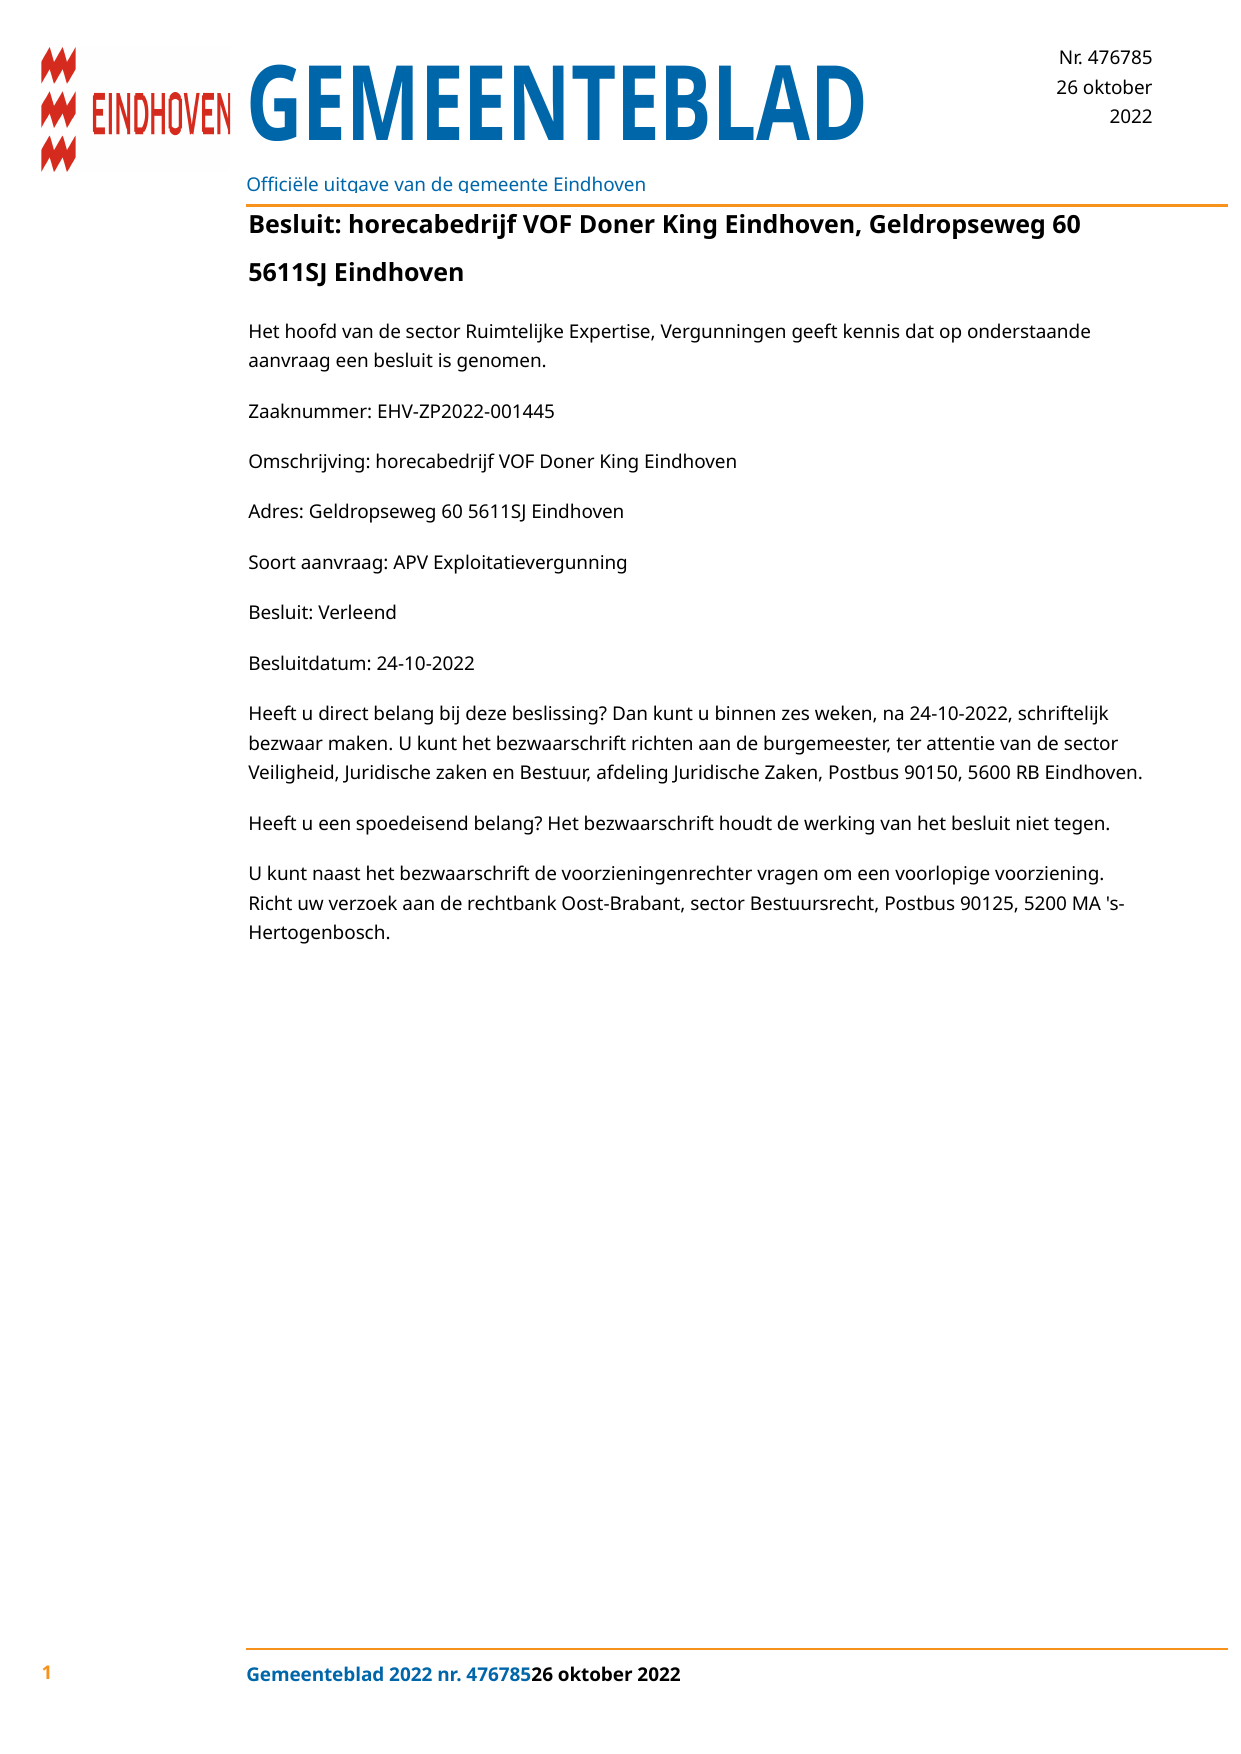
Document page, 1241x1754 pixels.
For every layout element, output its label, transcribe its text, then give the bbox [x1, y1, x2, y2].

text Heeft u een spoedeisend belang? Het bezwaarschrift houdt de werking van het besluit niet tegen. [248, 810, 1152, 836]
text Omschrijving: horecabedrijf VOF Doner King Eindhoven [248, 448, 1152, 474]
text Het hoofd van de sector Ruimtelijke Expertise, Vergunningen geeft kennis dat op onderstaande aanvraag een besluit is genomen. [248, 318, 1152, 373]
picture [41, 47, 231, 172]
text Heeft u direct belang bij deze beslissing? Dan kunt u binnen zes weken, na 24-10-2022, schriftelijk bezwaar maken. U kunt het bezwaarschrift richten aan de burgemeester, ter attentie van de sector Veiligheid, Juridische zaken en Bestuur, afdeling Juridische Zaken, Postbus 90150, 5600 RB Eindhoven. [248, 700, 1152, 785]
text Besluitdatum: 24-10-2022 [248, 650, 1152, 676]
text Adres: Geldropseweg 60 5611SJ Eindhoven [248, 499, 1152, 524]
text Zaaknummer: EHV-ZP2022-001445 [248, 398, 1152, 424]
text Besluit: Verleend [248, 599, 1152, 625]
text Besluit: horecabedrijf VOF Doner King Eindhoven, Geldropseweg 60 5611SJ Eindhoven [248, 207, 1152, 288]
text Soort aanvraag: APV Exploitatievergunning [248, 549, 1152, 575]
text U kunt naast het bezwaarschrift de voorzieningenrechter vragen om een voorlopige voorziening. Richt uw verzoek aan de rechtbank Oost-Brabant, sector Bestuursrecht, Postbus 90125, 5200 MA 's-Hertogenbosch. [248, 860, 1152, 945]
